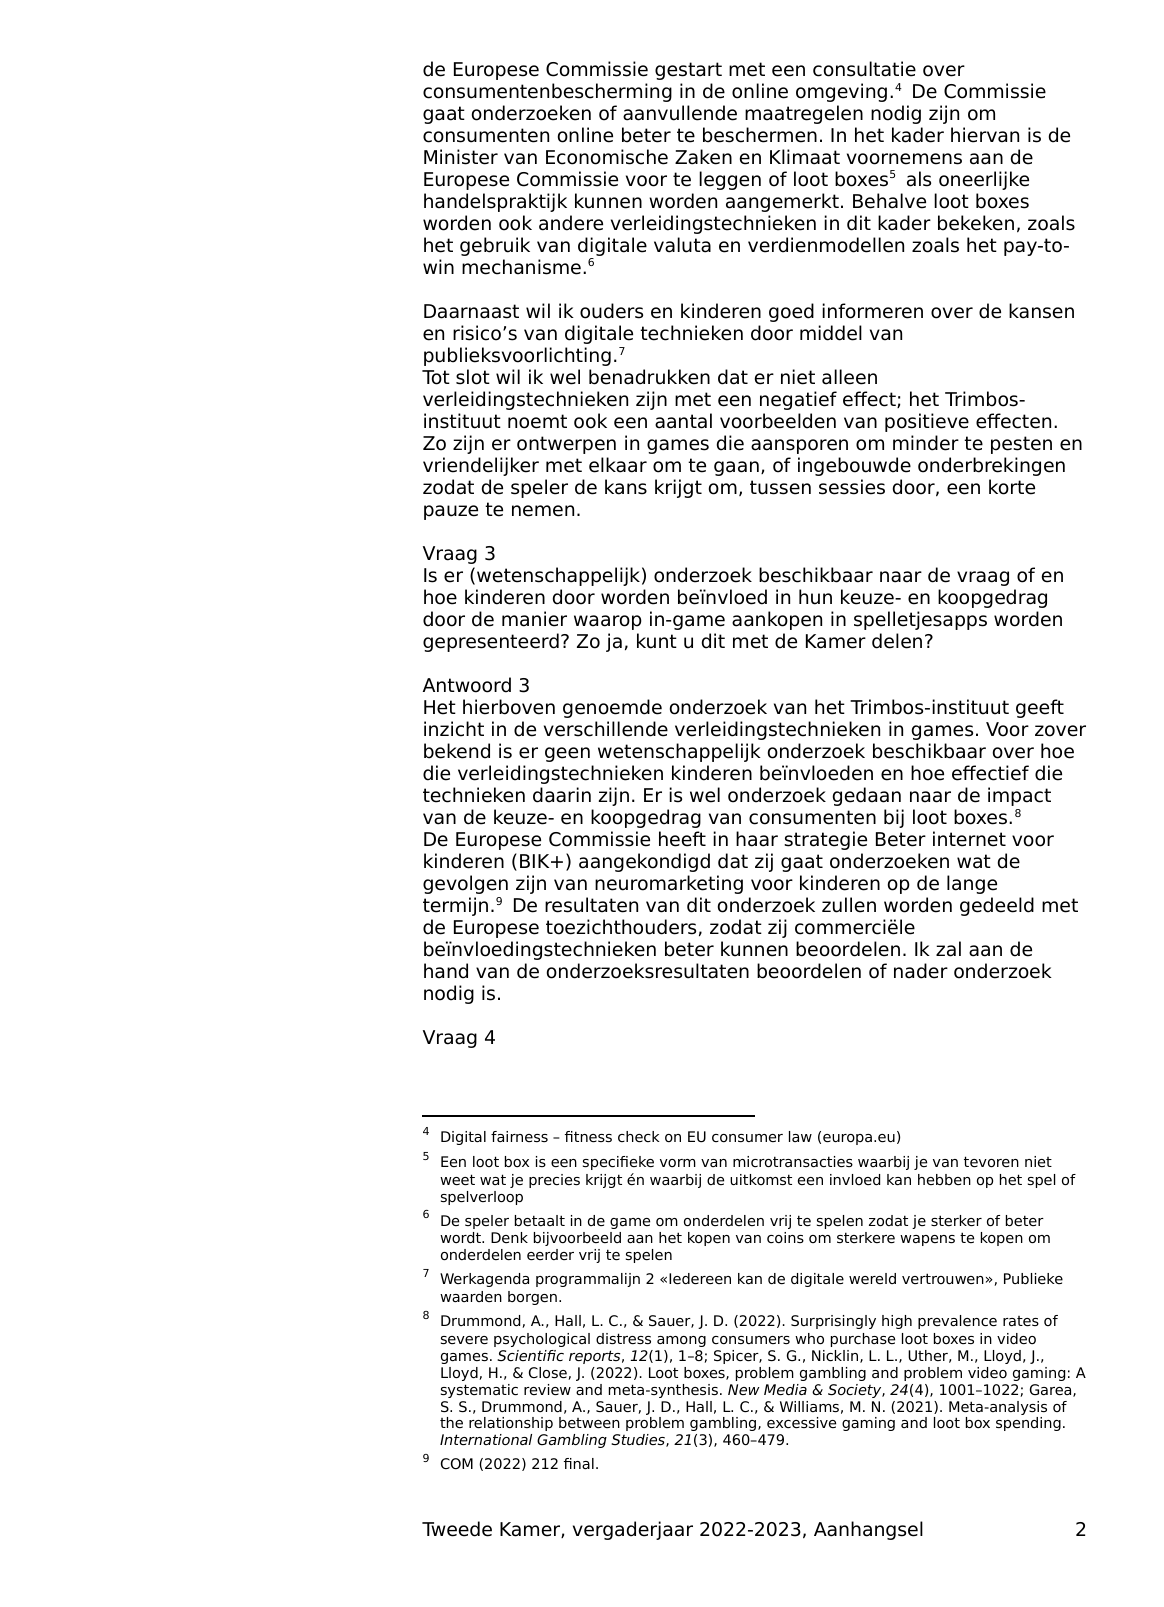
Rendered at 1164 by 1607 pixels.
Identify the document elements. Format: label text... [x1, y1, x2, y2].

text Het hierboven genoemde onderzoek van het Trimbos-instituut geeft inzicht in de verschillende verleidingstechnieken in games. Voor zover bekend is er geen wetenschappelijk onderzoek beschikbaar over hoe die verleidingstechnieken kinderen beïnvloeden en hoe effectief die technieken daarin zijn. Er is wel onderzoek gedaan naar de impact van de keuze- en koopgedrag van consumenten bij loot boxes. [422, 697, 1087, 829]
text Drummond, A., Hall, L. C., & Sauer, J. D. (2022). Surprisingly high prevalence rates of severe psychological distress among consumers who purchase loot boxes in video games. Scientific reports, 12(1), 1–8; Spicer, S. G., Nicklin, L. L., Uther, M., Lloyd, J., Lloyd, H., & Close, J. (2022). Loot boxes, problem gambling and problem video gaming: A systematic review and meta-synthesis. New Media & Society, 24(4), 1001–1022; Garea, S. S., Drummond, A., Sauer, J. D., Hall, L. C., & Williams, M. N. (2021). Meta-analysis of the relationship between problem gambling, excessive gaming and loot box spending. International Gambling Studies, 21(3), 460–479. [422, 1309, 1087, 1449]
text De speler betaalt in de game om onderdelen vrij te spelen zodat je sterker of beter wordt. Denk bijvoorbeeld aan het kopen van coins om sterkere wapens te kopen om onderdelen eerder vrij te spelen [422, 1208, 1087, 1264]
text De Europese Commissie heeft in haar strategie Beter internet voor kinderen (BIK+) aangekondigd dat zij gaat onderzoeken wat de gevolgen zijn van neuromarketing voor kinderen op de lange termijn. De resultaten van dit onderzoek zullen worden gedeeld met de Europese toezichthouders, zodat zij commerciële beïnvloedingstechnieken beter kunnen beoordelen. Ik zal aan de hand van de onderzoeksresultaten beoordelen of nader onderzoek nodig is. [422, 829, 1087, 1005]
text COM (2022) 212 final. [422, 1452, 1087, 1474]
text Vraag 3 [422, 543, 1087, 565]
text de Europese Commissie gestart met een consultatie over consumentenbescherming in de online omgeving. De Commissie gaat onderzoeken of aanvullende maatregelen nodig zijn om consumenten online beter te beschermen. In het kader hiervan is de Minister van Economische Zaken en Klimaat voornemens aan de Europese Commissie voor te leggen of loot boxes als oneerlijke handelspraktijk kunnen worden aangemerkt. Behalve loot boxes worden ook andere verleidingstechnieken in dit kader bekeken, zoals het gebruik van digitale valuta en verdienmodellen zoals het pay-to-win mechanisme. [422, 59, 1087, 279]
text Daarnaast wil ik ouders en kinderen goed informeren over de kansen en risico’s van digitale technieken door middel van publieksvoorlichting. [422, 301, 1087, 367]
text Tot slot wil ik wel benadrukken dat er niet alleen verleidingstechnieken zijn met een negatief effect; het Trimbos-instituut noemt ook een aantal voorbeelden van positieve effecten. Zo zijn er ontwerpen in games die aansporen om minder te pesten en vriendelijker met elkaar om te gaan, of ingebouwde onderbrekingen zodat de speler de kans krijgt om, tussen sessies door, een korte pauze te nemen. [422, 367, 1087, 521]
text Is er (wetenschappelijk) onderzoek beschikbaar naar de vraag of en hoe kinderen door worden beïnvloed in hun keuze- en koopgedrag door de manier waarop in-game aankopen in spelletjesapps worden gepresenteerd? Zo ja, kunt u dit met de Kamer delen? [422, 565, 1087, 653]
text Werkagenda programmalijn 2 «Iedereen kan de digitale wereld vertrouwen», Publieke waarden borgen. [422, 1267, 1087, 1306]
text Antwoord 3 [422, 675, 1087, 697]
text Een loot box is een specifieke vorm van microtransacties waarbij je van tevoren niet weet wat je precies krijgt én waarbij de uitkomst een invloed kan hebben op het spel of spelverloop [422, 1150, 1087, 1206]
text Digital fairness – fitness check on EU consumer law (europa.eu) [422, 1125, 1087, 1147]
text Vraag 4 [422, 1027, 1087, 1049]
